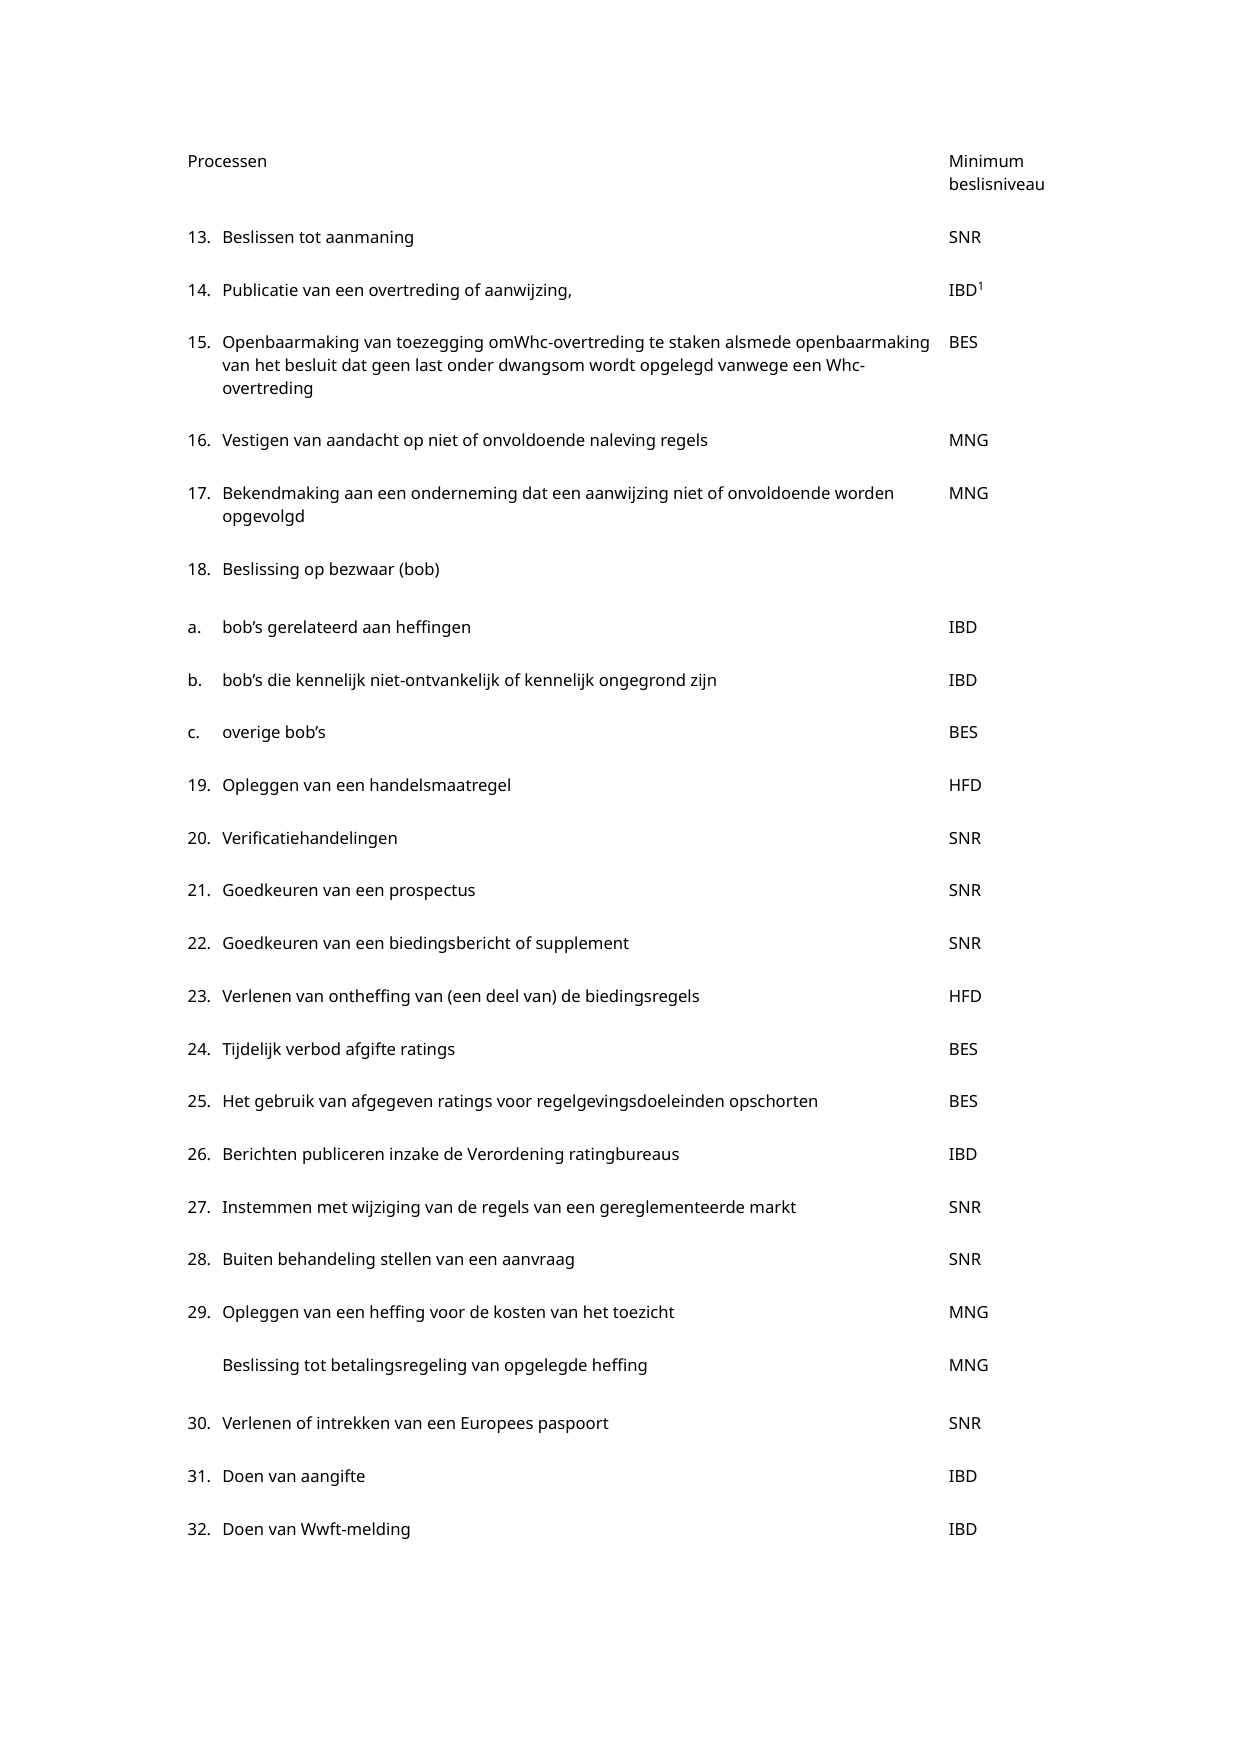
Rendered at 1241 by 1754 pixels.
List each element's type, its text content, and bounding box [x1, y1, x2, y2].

table_cell IBD [949, 1517, 1053, 1540]
table_cell SNR [949, 932, 1053, 984]
table_cell [949, 557, 1053, 616]
table_cell a. [188, 616, 222, 668]
table_cell Doen van Wwft-melding [222, 1517, 949, 1540]
table_cell Vestigen van aandacht op niet of onvoldoende naleving regels [222, 429, 949, 482]
table_cell 26. [188, 1143, 222, 1195]
table_cell Verlenen van ontheffing van (een deel van) de biedingsregels [222, 985, 949, 1037]
table_cell 23. [188, 985, 222, 1037]
table_cell 22. [188, 932, 222, 984]
table_cell Beslissing op bezwaar (bob) [222, 557, 949, 616]
table_cell [188, 1354, 222, 1412]
table_cell 14. [188, 278, 222, 331]
table_cell 16. [188, 429, 222, 482]
table_cell SNR [949, 225, 1053, 278]
table_cell Verlenen of intrekken van een Europees paspoort [222, 1412, 949, 1464]
table_cell Doen van aangifte [222, 1465, 949, 1517]
table_cell BES [949, 331, 1053, 429]
table_cell 25. [188, 1090, 222, 1143]
table_cell BES [949, 721, 1053, 774]
table_cell 19. [188, 774, 222, 826]
table_cell c. [188, 721, 222, 774]
table_cell bob’s gerelateerd aan heffingen [222, 616, 949, 668]
table_cell Bekendmaking aan een onderneming dat een aanwijzing niet of onvoldoende worden opgevolgd [222, 482, 949, 557]
table_cell BES [949, 1090, 1053, 1143]
table_cell 29. [188, 1301, 222, 1353]
table_cell SNR [949, 879, 1053, 932]
table_cell IBD1 [949, 278, 1053, 331]
table_cell Publicatie van een overtreding of aanwijzing, [222, 278, 949, 331]
table_cell SNR [949, 826, 1053, 879]
table_cell 21. [188, 879, 222, 932]
table_cell 15. [188, 331, 222, 429]
table_cell IBD [949, 1143, 1053, 1195]
table_cell 28. [188, 1248, 222, 1301]
table_cell overige bob’s [222, 721, 949, 774]
table_cell 18. [188, 557, 222, 616]
table_cell 24. [188, 1037, 222, 1090]
table_header Minimum beslisniveau [949, 150, 1053, 225]
table_cell IBD [949, 1465, 1053, 1517]
table_cell 13. [188, 225, 222, 278]
table_cell Tijdelijk verbod afgifte ratings [222, 1037, 949, 1090]
table_cell SNR [949, 1248, 1053, 1301]
table_cell IBD [949, 668, 1053, 721]
table_cell SNR [949, 1412, 1053, 1464]
table_cell MNG [949, 1354, 1053, 1412]
table_cell 17. [188, 482, 222, 557]
table_cell Buiten behandeling stellen van een aanvraag [222, 1248, 949, 1301]
table_cell Goedkeuren van een prospectus [222, 879, 949, 932]
table_cell Beslissen tot aanmaning [222, 225, 949, 278]
table_cell MNG [949, 482, 1053, 557]
table_cell b. [188, 668, 222, 721]
table_cell Het gebruik van afgegeven ratings voor regelgevingsdoeleinden opschorten [222, 1090, 949, 1143]
table_cell 20. [188, 826, 222, 879]
table_cell BES [949, 1037, 1053, 1090]
table_cell Opleggen van een handelsmaatregel [222, 774, 949, 826]
table_cell IBD [949, 616, 1053, 668]
table_cell MNG [949, 1301, 1053, 1353]
table_cell Verificatiehandelingen [222, 826, 949, 879]
table_cell MNG [949, 429, 1053, 482]
table_cell bob’s die kennelijk niet-ontvankelijk of kennelijk ongegrond zijn [222, 668, 949, 721]
table_cell 31. [188, 1465, 222, 1517]
table_cell Berichten publiceren inzake de Verordening ratingbureaus [222, 1143, 949, 1195]
table_header Processen [188, 150, 949, 225]
table_cell Opleggen van een heffing voor de kosten van het toezicht [222, 1301, 949, 1353]
table_cell 30. [188, 1412, 222, 1464]
table_cell 27. [188, 1195, 222, 1248]
table_cell HFD [949, 774, 1053, 826]
table_cell SNR [949, 1195, 1053, 1248]
table_cell Instemmen met wijziging van de regels van een gereglementeerde markt [222, 1195, 949, 1248]
table_cell Beslissing tot betalingsregeling van opgelegde heffing [222, 1354, 949, 1412]
table_cell 32. [188, 1517, 222, 1540]
table_cell HFD [949, 985, 1053, 1037]
table_cell Openbaarmaking van toezegging omWhc-overtreding te staken alsmede openbaarmaking van het besluit dat geen last onder dwangsom wordt opgelegd vanwege een Whc-overtreding [222, 331, 949, 429]
table_cell Goedkeuren van een biedingsbericht of supplement [222, 932, 949, 984]
